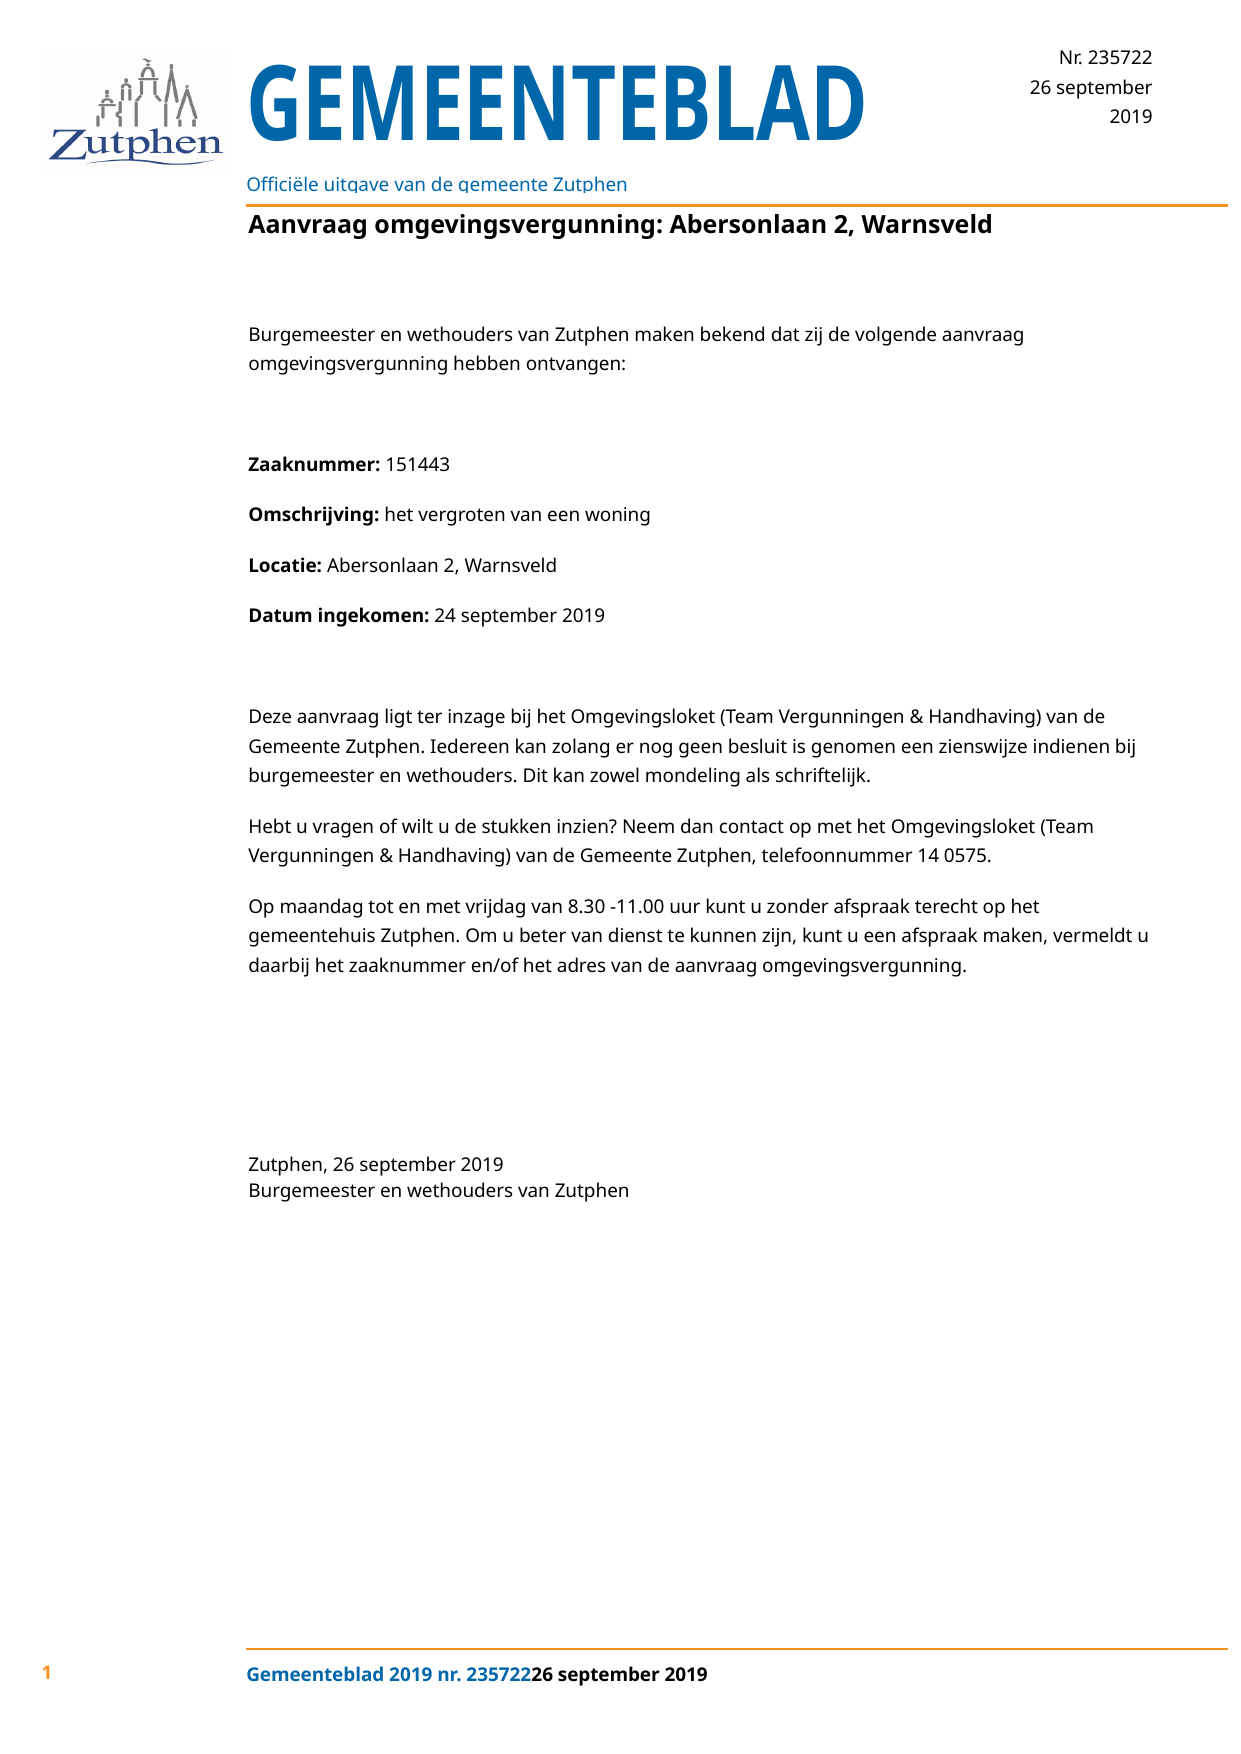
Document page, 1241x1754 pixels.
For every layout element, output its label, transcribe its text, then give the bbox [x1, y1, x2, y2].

text Op maandag tot en met vrijdag van 8.30 -11.00 uur kunt u zonder afspraak terecht op het gemeentehuis Zutphen. Om u beter van dienst te kunnen zijn, kunt u een afspraak maken, vermeldt u daarbij het zaaknummer en/of het adres van de aanvraag omgevingsvergunning. [248, 893, 1152, 978]
text Zaaknummer: 151443 [248, 451, 1152, 477]
text Locatie: Abersonlaan 2, Warnsveld [248, 552, 1152, 578]
text Burgemeester en wethouders van Zutphen maken bekend dat zij de volgende aanvraag omgevingsvergunning hebben ontvangen: [248, 321, 1152, 376]
picture [41, 47, 231, 172]
text Zutphen, 26 september 2019 [248, 1151, 1152, 1177]
text Aanvraag omgevingsvergunning: Abersonlaan 2, Warnsveld [248, 207, 1152, 241]
text Datum ingekomen: 24 september 2019 [248, 602, 1152, 628]
text Omschrijving: het vergroten van een woning [248, 502, 1152, 527]
text Burgemeester en wethouders van Zutphen [248, 1177, 1152, 1202]
text Deze aanvraag ligt ter inzage bij het Omgevingsloket (Team Vergunningen & Handhaving) van de Gemeente Zutphen. Iedereen kan zolang er nog geen besluit is genomen een zienswijze indienen bij burgemeester en wethouders. Dit kan zowel mondeling als schriftelijk. [248, 703, 1152, 788]
text Hebt u vragen of wilt u de stukken inzien? Neem dan contact op met het Omgevingsloket (Team Vergunningen & Handhaving) van de Gemeente Zutphen, telefoonnummer 14 0575. [248, 813, 1152, 868]
